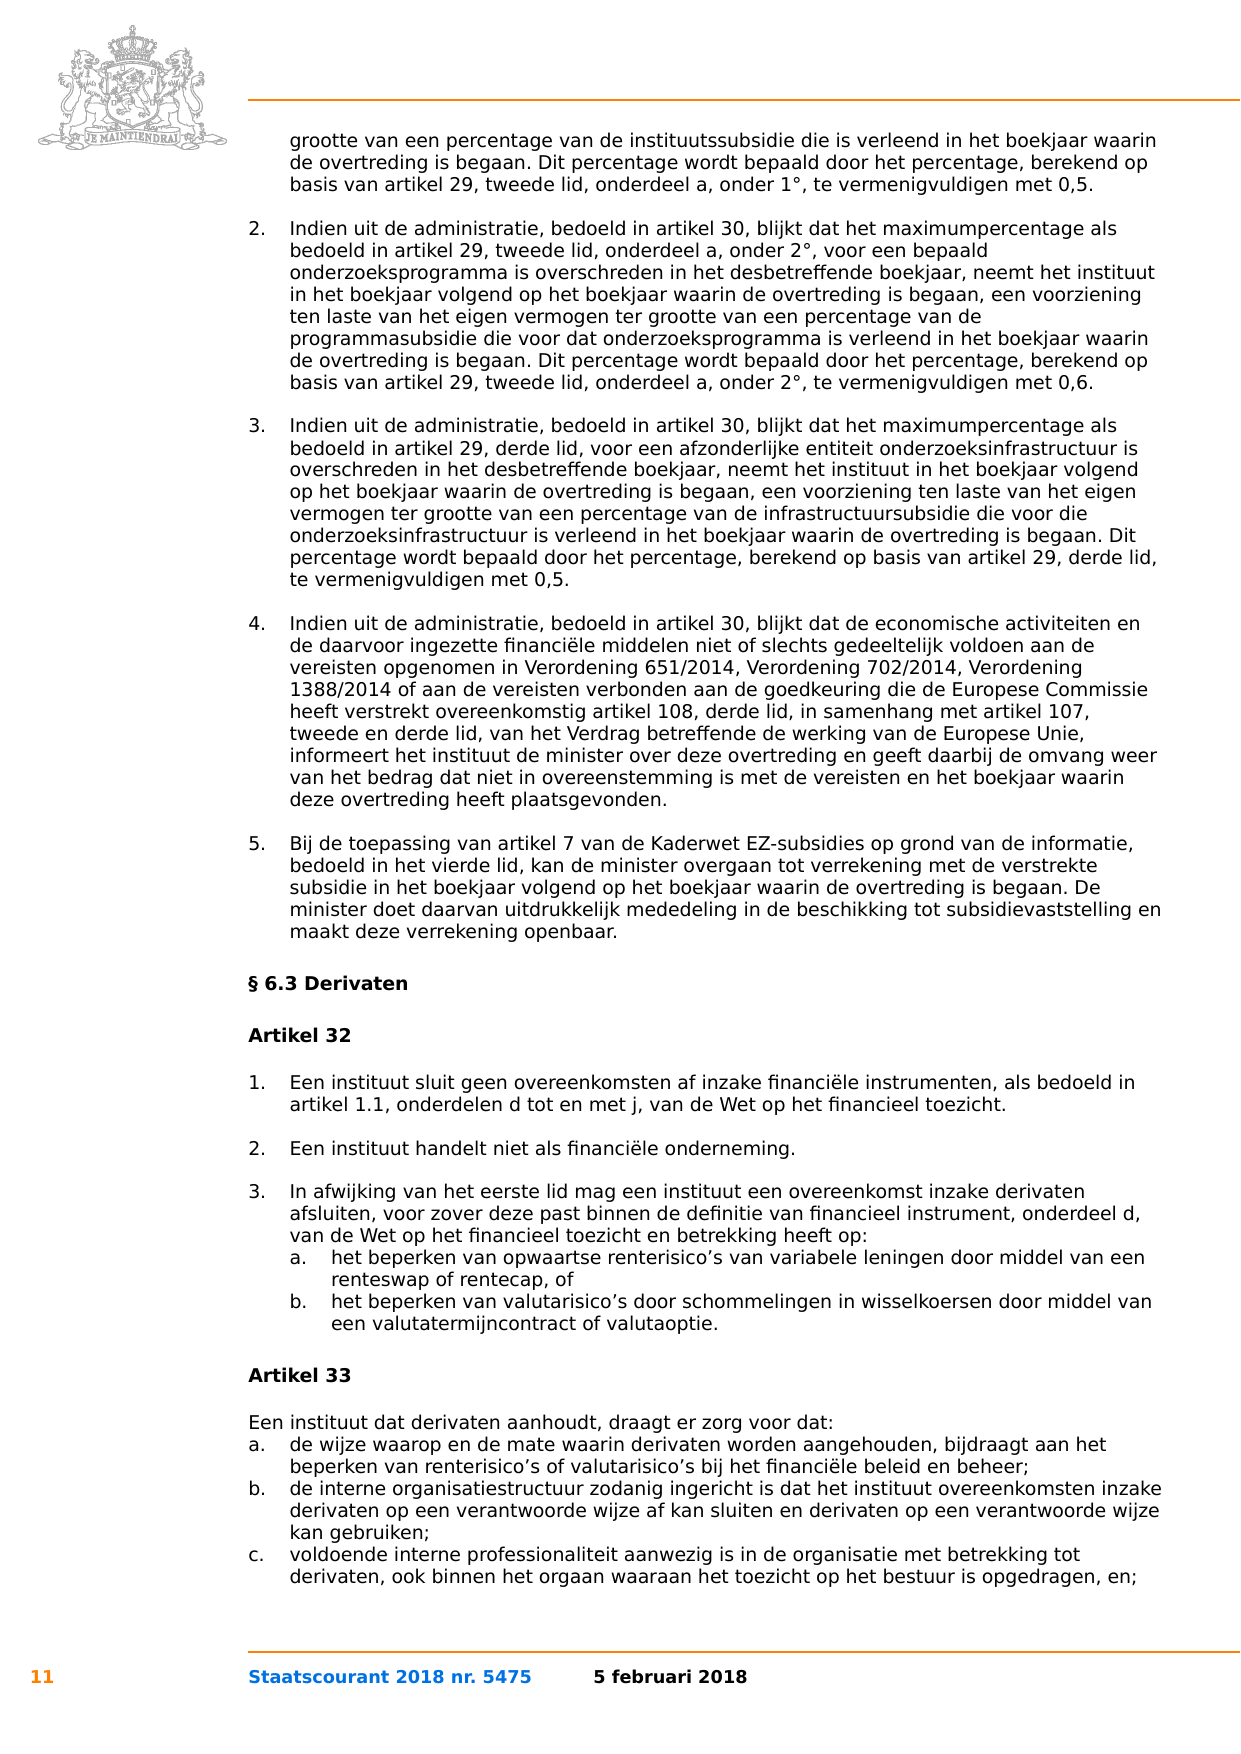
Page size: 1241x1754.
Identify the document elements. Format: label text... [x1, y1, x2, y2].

text c. voldoende interne professionaliteit aanwezig is in de organisatie met betrekking tot derivaten, ook binnen het orgaan waaraan het toezicht op het bestuur is opgedragen, en; [248, 1544, 1163, 1588]
text 5. Bij de toepassing van artikel 7 van de Kaderwet EZ-subsidies op grond van de informatie, bedoeld in het vierde lid, kan de minister overgaan tot verrekening met de verstrekte subsidie in het boekjaar volgend op het boekjaar waarin de overtreding is begaan. De minister doet daarvan uitdrukkelijk mededeling in de beschikking tot subsidievaststelling en maakt deze verrekening openbaar. [248, 833, 1163, 943]
subtitle Artikel 32 [248, 1025, 1163, 1047]
text 4. Indien uit de administratie, bedoeld in artikel 30, blijkt dat de economische activiteiten en de daarvoor ingezette financiële middelen niet of slechts gedeeltelijk voldoen aan de vereisten opgenomen in Verordening 651/2014, Verordening 702/2014, Verordening 1388/2014 of aan de vereisten verbonden aan de goedkeuring die de Europese Commissie heeft verstrekt overeenkomstig artikel 108, derde lid, in samenhang met artikel 107, tweede en derde lid, van het Verdrag betreffende de werking van de Europese Unie, informeert het instituut de minister over deze overtreding en geeft daarbij de omvang weer van het bedrag dat niet in overeenstemming is met de vereisten en het boekjaar waarin deze overtreding heeft plaatsgevonden. [248, 613, 1163, 811]
text a. het beperken van opwaartse renterisico’s van variabele leningen door middel van een renteswap of rentecap, of [289, 1247, 1163, 1291]
subtitle Artikel 33 [248, 1365, 1163, 1387]
text 3. Indien uit de administratie, bedoeld in artikel 30, blijkt dat het maximumpercentage als bedoeld in artikel 29, derde lid, voor een afzonderlijke entiteit onderzoeksinfrastructuur is overschreden in het desbetreffende boekjaar, neemt het instituut in het boekjaar volgend op het boekjaar waarin de overtreding is begaan, een voorziening ten laste van het eigen vermogen ter grootte van een percentage van de infrastructuursubsidie die voor die onderzoeksinfrastructuur is verleend in het boekjaar waarin de overtreding is begaan. Dit percentage wordt bepaald door het percentage, berekend op basis van artikel 29, derde lid, te vermenigvuldigen met 0,5. [248, 415, 1163, 591]
picture [38, 25, 227, 150]
text a. de wijze waarop en de mate waarin derivaten worden aangehouden, bijdraagt aan het beperken van renterisico’s of valutarisico’s bij het financiële beleid en beheer; [248, 1434, 1163, 1478]
text 1. Een instituut sluit geen overeenkomsten af inzake financiële instrumenten, als bedoeld in artikel 1.1, onderdelen d tot en met j, van de Wet op het financieel toezicht. [248, 1072, 1163, 1116]
subtitle § 6.3 Derivaten [248, 973, 1163, 995]
text 2. Een instituut handelt niet als financiële onderneming. [248, 1137, 1163, 1159]
text Een instituut dat derivaten aanhoudt, draagt er zorg voor dat: [248, 1412, 1163, 1434]
text b. de interne organisatiestructuur zodanig ingericht is dat het instituut overeenkomsten inzake derivaten op een verantwoorde wijze af kan sluiten en derivaten op een verantwoorde wijze kan gebruiken; [248, 1478, 1163, 1544]
text 2. Indien uit de administratie, bedoeld in artikel 30, blijkt dat het maximumpercentage als bedoeld in artikel 29, tweede lid, onderdeel a, onder 2°, voor een bepaald onderzoeksprogramma is overschreden in het desbetreffende boekjaar, neemt het instituut in het boekjaar volgend op het boekjaar waarin de overtreding is begaan, een voorziening ten laste van het eigen vermogen ter grootte van een percentage van de programmasubsidie die voor dat onderzoeksprogramma is verleend in het boekjaar waarin de overtreding is begaan. Dit percentage wordt bepaald door het percentage, berekend op basis van artikel 29, tweede lid, onderdeel a, onder 2°, te vermenigvuldigen met 0,6. [248, 218, 1163, 393]
text grootte van een percentage van de instituutssubsidie die is verleend in het boekjaar waarin de overtreding is begaan. Dit percentage wordt bepaald door het percentage, berekend op basis van artikel 29, tweede lid, onderdeel a, onder 1°, te vermenigvuldigen met 0,5. [248, 130, 1163, 196]
text 3. In afwijking van het eerste lid mag een instituut een overeenkomst inzake derivaten afsluiten, voor zover deze past binnen de definitie van financieel instrument, onderdeel d, van de Wet op het financieel toezicht en betrekking heeft op: [248, 1181, 1163, 1247]
text b. het beperken van valutarisico’s door schommelingen in wisselkoersen door middel van een valutatermijncontract of valutaoptie. [289, 1291, 1163, 1335]
